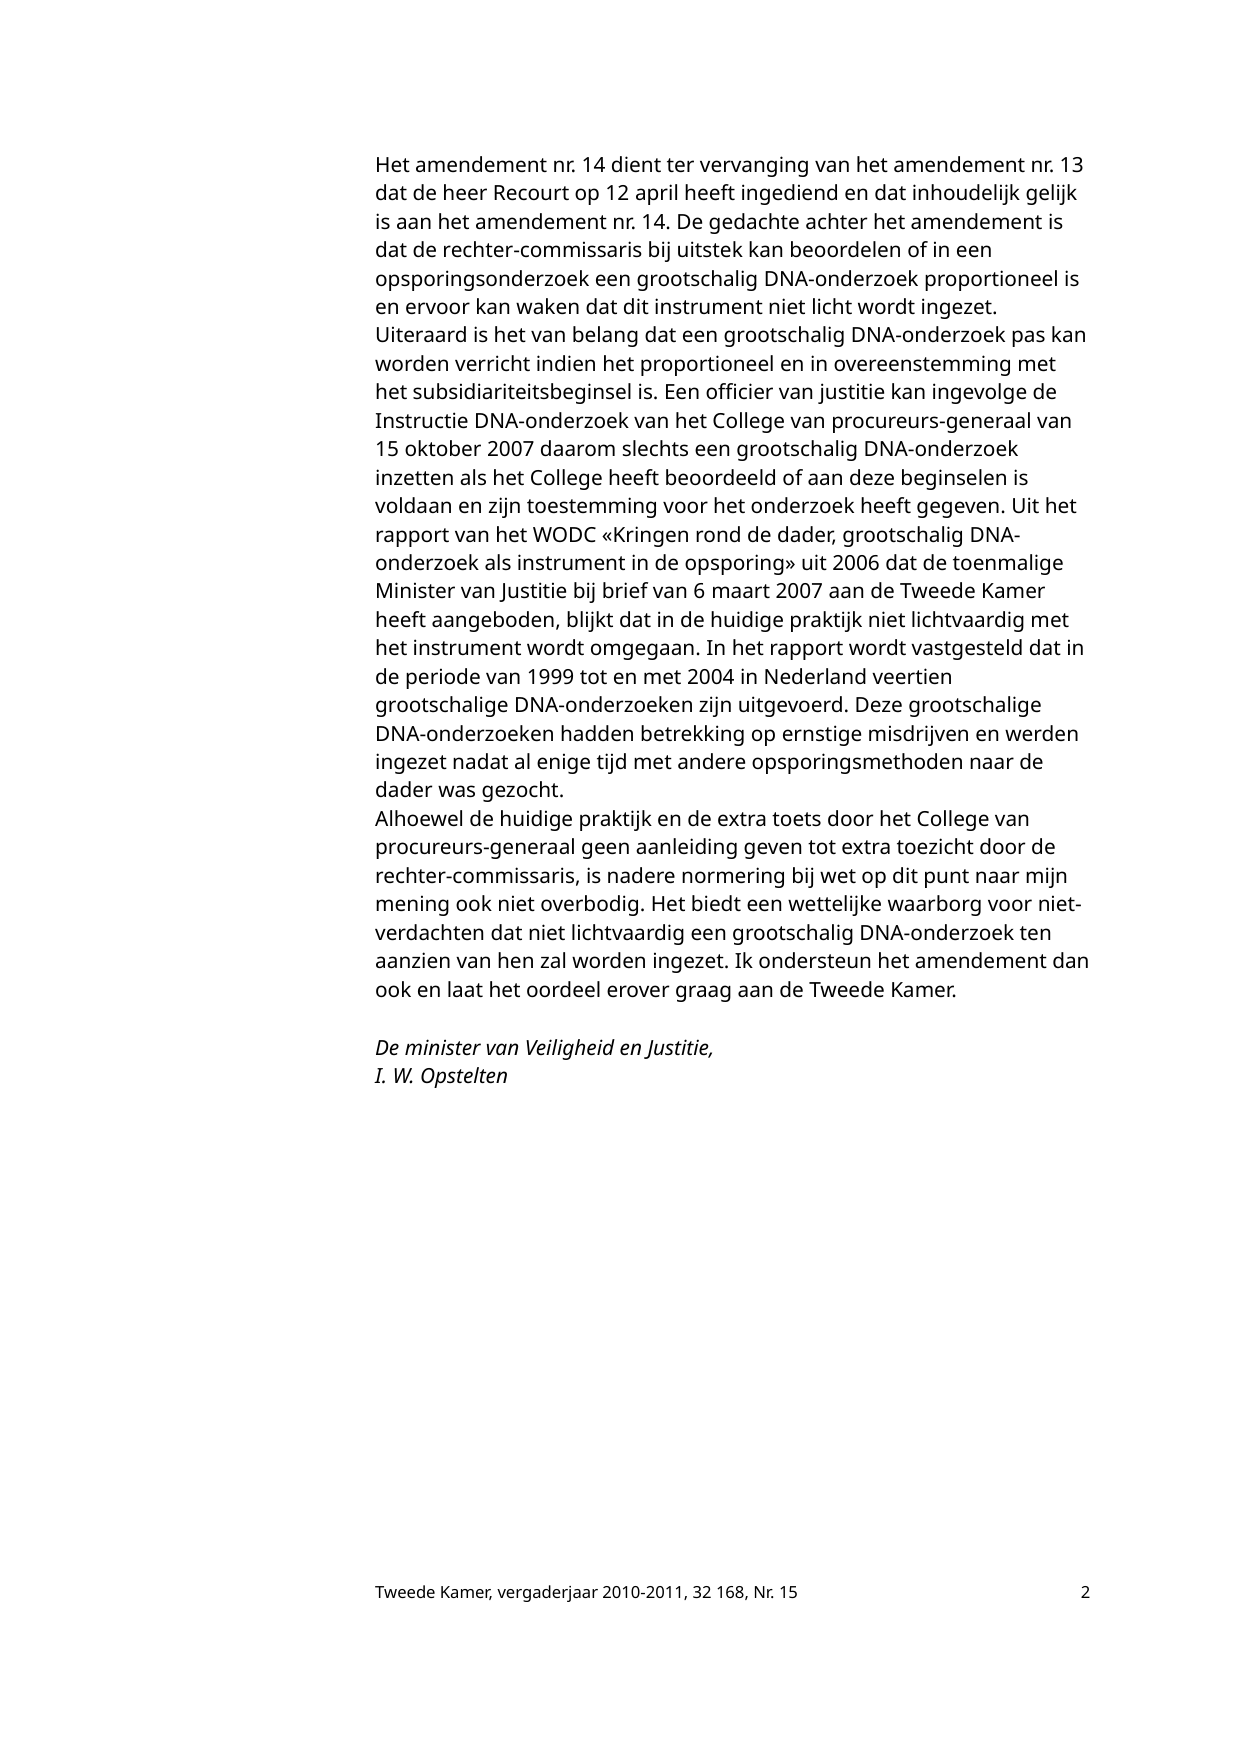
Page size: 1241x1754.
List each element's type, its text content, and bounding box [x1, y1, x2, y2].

text Alhoewel de huidige praktijk en de extra toets door het College van procureurs-generaal geen aanleiding geven tot extra toezicht door de rechter-commissaris, is nadere normering bij wet op dit punt naar mijn mening ook niet overbodig. Het biedt een wettelijke waarborg voor niet-verdachten dat niet lichtvaardig een grootschalig DNA-onderzoek ten aanzien van hen zal worden ingezet. Ik ondersteun het amendement dan ook en laat het oordeel erover graag aan de Tweede Kamer. [375, 804, 1090, 1003]
text I. W. Opstelten [375, 1062, 1090, 1090]
text Het amendement nr. 14 dient ter vervanging van het amendement nr. 13 dat de heer Recourt op 12 april heeft ingediend en dat inhoudelijk gelijk is aan het amendement nr. 14. De gedachte achter het amendement is dat de rechter-commissaris bij uitstek kan beoordelen of in een opsporingsonderzoek een grootschalig DNA-onderzoek proportioneel is en ervoor kan waken dat dit instrument niet licht wordt ingezet. Uiteraard is het van belang dat een grootschalig DNA-onderzoek pas kan worden verricht indien het proportioneel en in overeenstemming met het subsidiariteitsbeginsel is. Een officier van justitie kan ingevolge de Instructie DNA-onderzoek van het College van procureurs-generaal van 15 oktober 2007 daarom slechts een grootschalig DNA-onderzoek inzetten als het College heeft beoordeeld of aan deze beginselen is voldaan en zijn toestemming voor het onderzoek heeft gegeven. Uit het rapport van het WODC «Kringen rond de dader, grootschalig DNA-onderzoek als instrument in de opsporing» uit 2006 dat de toenmalige Minister van Justitie bij brief van 6 maart 2007 aan de Tweede Kamer heeft aangeboden, blijkt dat in de huidige praktijk niet lichtvaardig met het instrument wordt omgegaan. In het rapport wordt vastgesteld dat in de periode van 1999 tot en met 2004 in Nederland veertien grootschalige DNA-onderzoeken zijn uitgevoerd. Deze grootschalige DNA-onderzoeken hadden betrekking op ernstige misdrijven en werden ingezet nadat al enige tijd met andere opsporingsmethoden naar de dader was gezocht. [375, 150, 1090, 804]
text De minister van Veiligheid en Justitie, [375, 1033, 1090, 1062]
